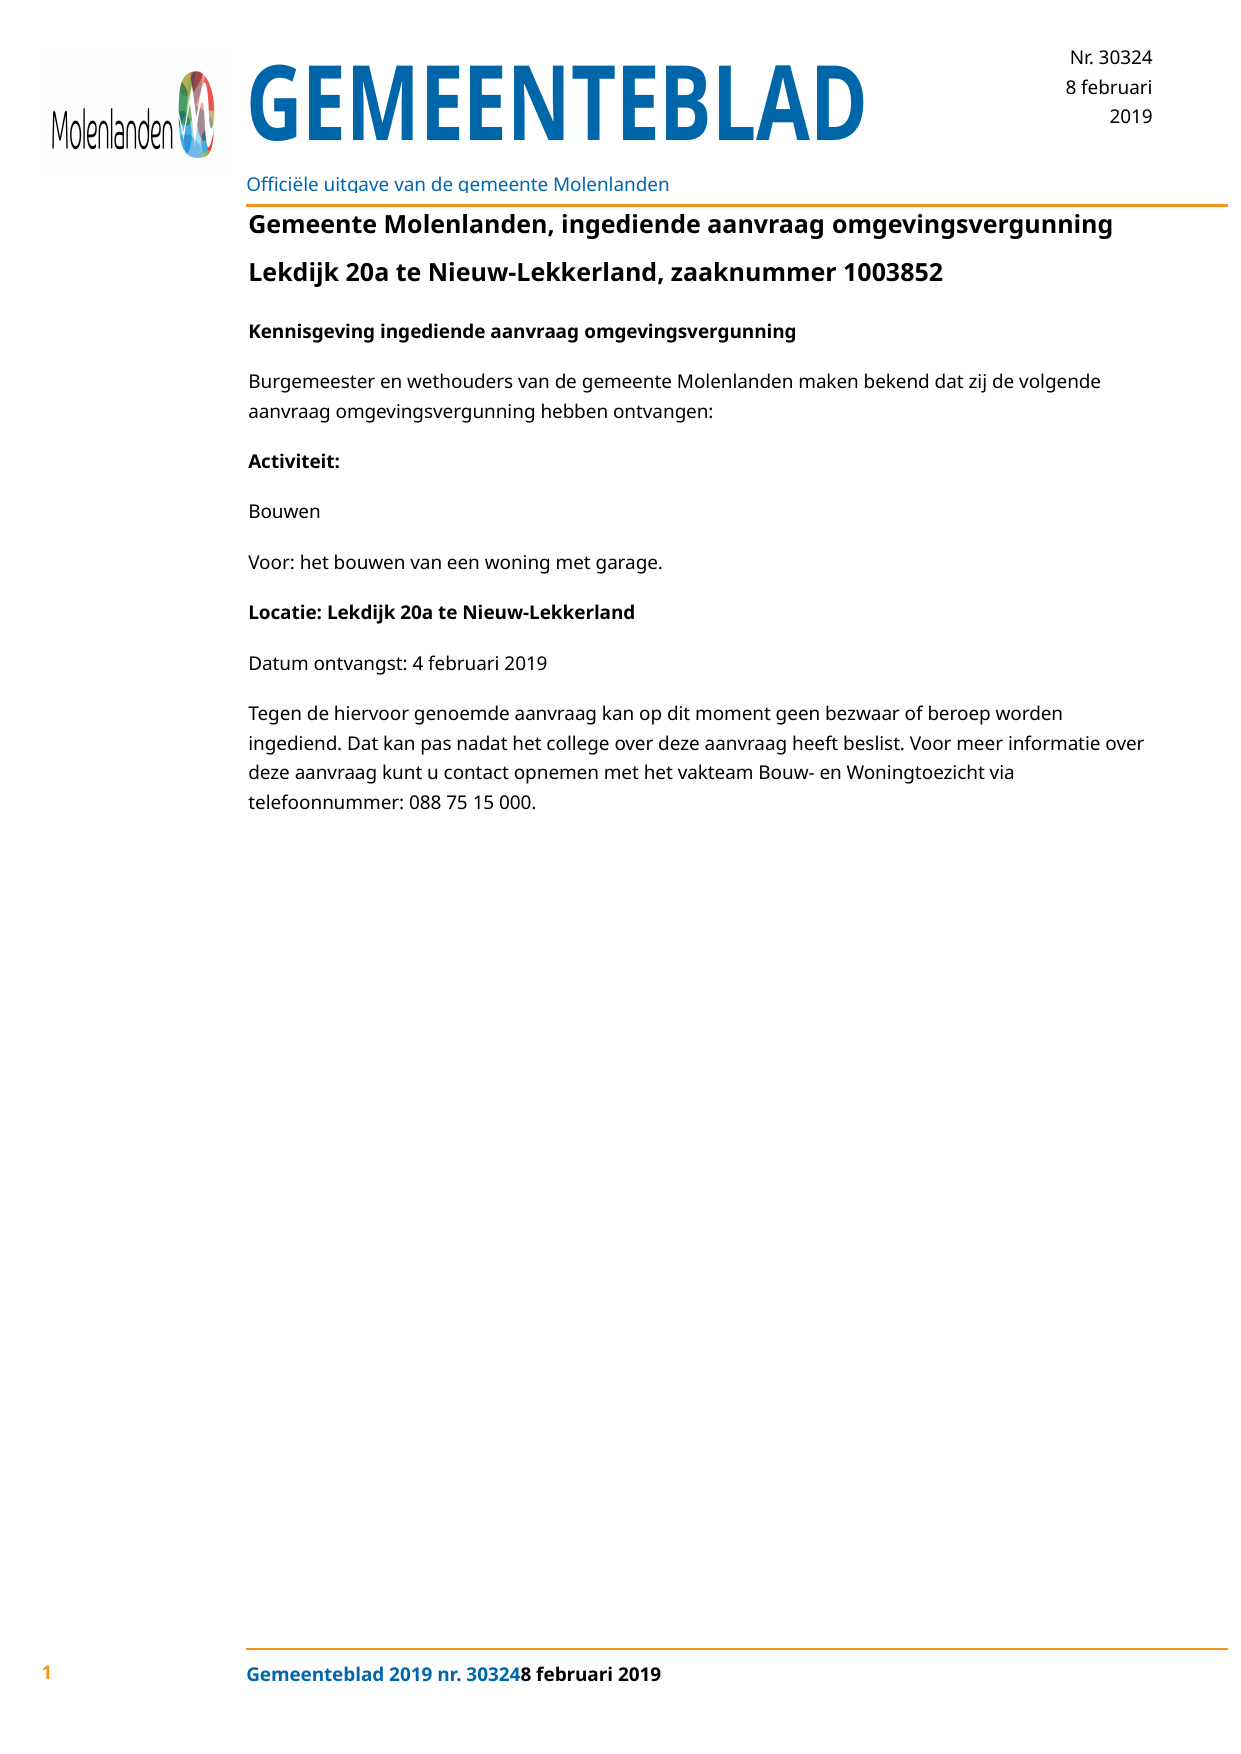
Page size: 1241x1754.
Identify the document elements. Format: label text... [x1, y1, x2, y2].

picture [41, 47, 231, 172]
text Gemeente Molenlanden, ingediende aanvraag omgevingsvergunning Lekdijk 20a te Nieuw-Lekkerland, zaaknummer 1003852 [248, 207, 1152, 288]
text Burgemeester en wethouders van de gemeente Molenlanden maken bekend dat zij de volgende aanvraag omgevingsvergunning hebben ontvangen: [248, 368, 1152, 424]
text Kennisgeving ingediende aanvraag omgevingsvergunning [248, 318, 1152, 344]
text Locatie: Lekdijk 20a te Nieuw-Lekkerland [248, 599, 1152, 625]
text Datum ontvangst: 4 februari 2019 [248, 650, 1152, 676]
text Voor: het bouwen van een woning met garage. [248, 549, 1152, 575]
text Activiteit: [248, 448, 1152, 474]
text Bouwen [248, 499, 1152, 524]
text Tegen de hiervoor genoemde aanvraag kan op dit moment geen bezwaar of beroep worden ingediend. Dat kan pas nadat het college over deze aanvraag heeft beslist. Voor meer informatie over deze aanvraag kunt u contact opnemen met het vakteam Bouw- en Woningtoezicht via telefoonnummer: 088 75 15 000. [248, 700, 1152, 815]
